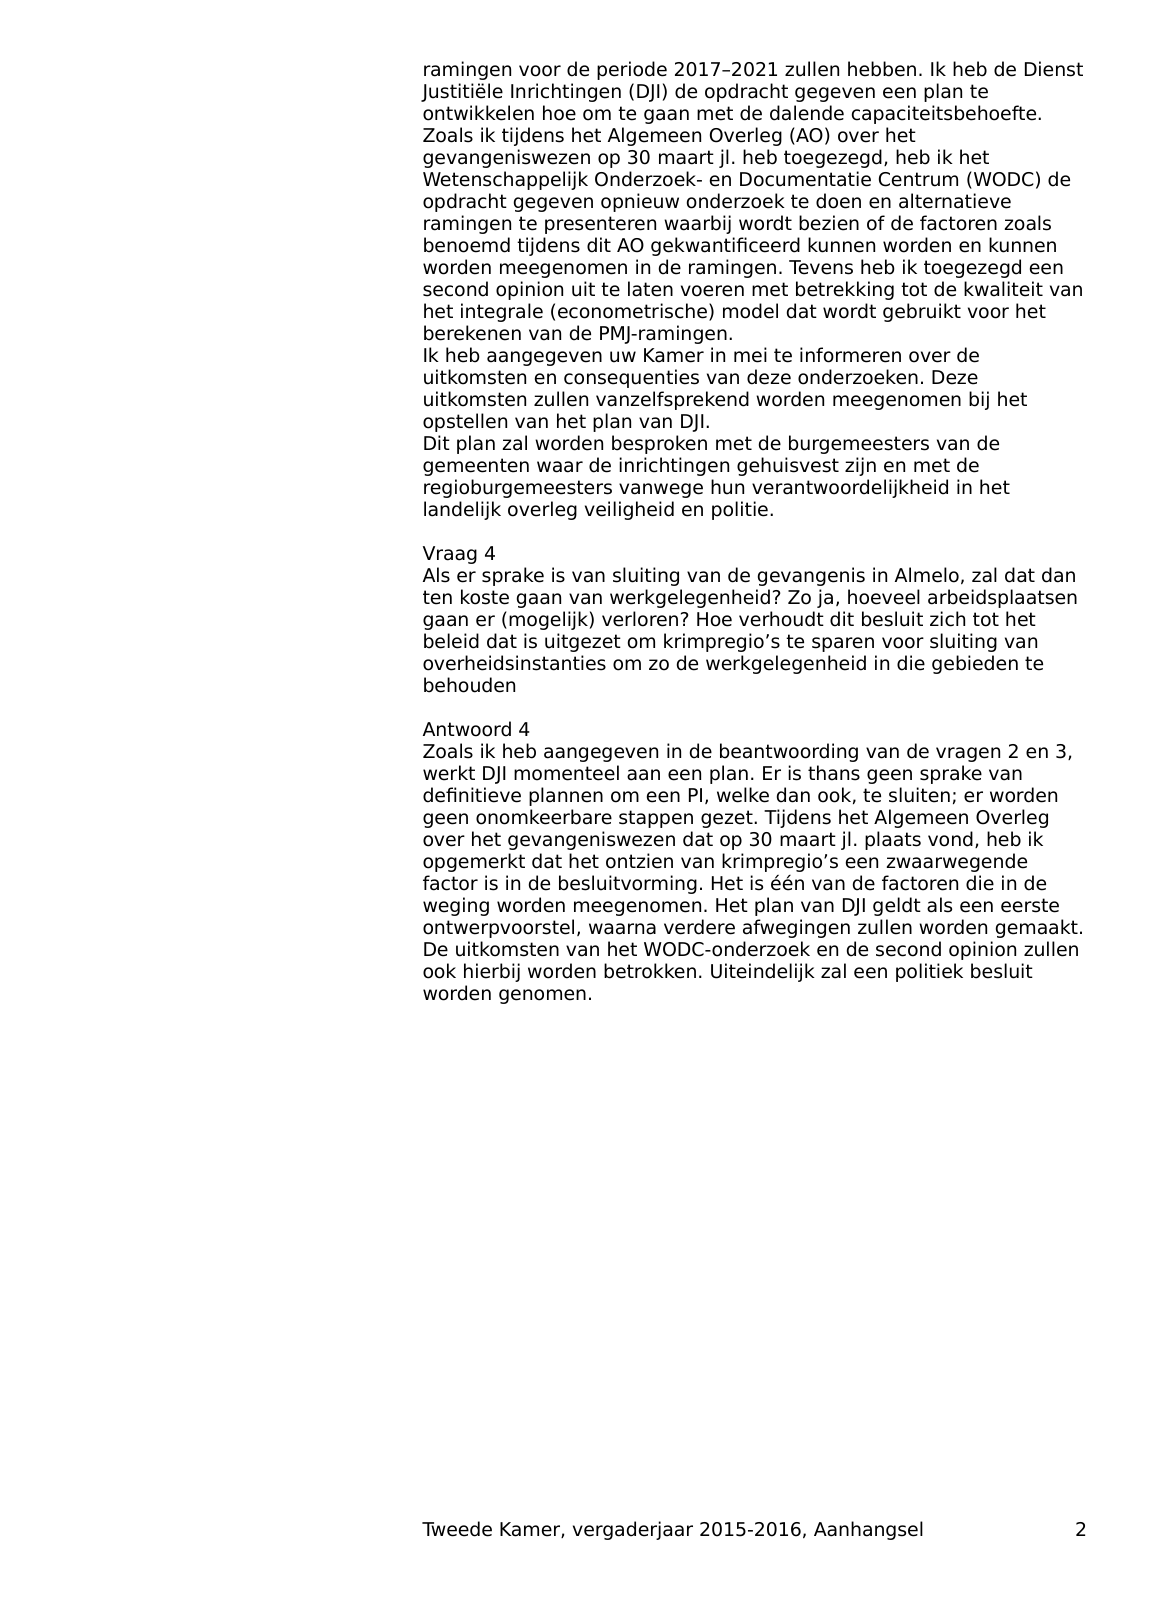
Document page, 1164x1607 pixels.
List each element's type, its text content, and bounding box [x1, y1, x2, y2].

text Ik heb aangegeven uw Kamer in mei te informeren over de uitkomsten en consequenties van deze onderzoeken. Deze uitkomsten zullen vanzelfsprekend worden meegenomen bij het opstellen van het plan van DJI. [422, 345, 1087, 433]
text Antwoord 4 [422, 719, 1087, 741]
text ramingen voor de periode 2017–2021 zullen hebben. Ik heb de Dienst Justitiële Inrichtingen (DJI) de opdracht gegeven een plan te ontwikkelen hoe om te gaan met de dalende capaciteitsbehoefte. [422, 59, 1087, 125]
text Zoals ik heb aangegeven in de beantwoording van de vragen 2 en 3, werkt DJI momenteel aan een plan. Er is thans geen sprake van definitieve plannen om een PI, welke dan ook, te sluiten; er worden geen onomkeerbare stappen gezet. Tijdens het Algemeen Overleg over het gevangeniswezen dat op 30 maart jl. plaats vond, heb ik opgemerkt dat het ontzien van krimpregio’s een zwaarwegende factor is in de besluitvorming. Het is één van de factoren die in de weging worden meegenomen. Het plan van DJI geldt als een eerste ontwerpvoorstel, waarna verdere afwegingen zullen worden gemaakt. De uitkomsten van het WODC-onderzoek en de second opinion zullen ook hierbij worden betrokken. Uiteindelijk zal een politiek besluit worden genomen. [422, 741, 1087, 1004]
text Dit plan zal worden besproken met de burgemeesters van de gemeenten waar de inrichtingen gehuisvest zijn en met de regioburgemeesters vanwege hun verantwoordelijkheid in het landelijk overleg veiligheid en politie. [422, 433, 1087, 521]
text Zoals ik tijdens het Algemeen Overleg (AO) over het gevangeniswezen op 30 maart jl. heb toegezegd, heb ik het Wetenschappelijk Onderzoek- en Documentatie Centrum (WODC) de opdracht gegeven opnieuw onderzoek te doen en alternatieve ramingen te presenteren waarbij wordt bezien of de factoren zoals benoemd tijdens dit AO gekwantificeerd kunnen worden en kunnen worden meegenomen in de ramingen. Tevens heb ik toegezegd een second opinion uit te laten voeren met betrekking tot de kwaliteit van het integrale (econometrische) model dat wordt gebruikt voor het berekenen van de PMJ-ramingen. [422, 125, 1087, 345]
text Als er sprake is van sluiting van de gevangenis in Almelo, zal dat dan ten koste gaan van werkgelegenheid? Zo ja, hoeveel arbeidsplaatsen gaan er (mogelijk) verloren? Hoe verhoudt dit besluit zich tot het beleid dat is uitgezet om krimpregio’s te sparen voor sluiting van overheidsinstanties om zo de werkgelegenheid in die gebieden te behouden [422, 565, 1087, 697]
text Vraag 4 [422, 543, 1087, 565]
